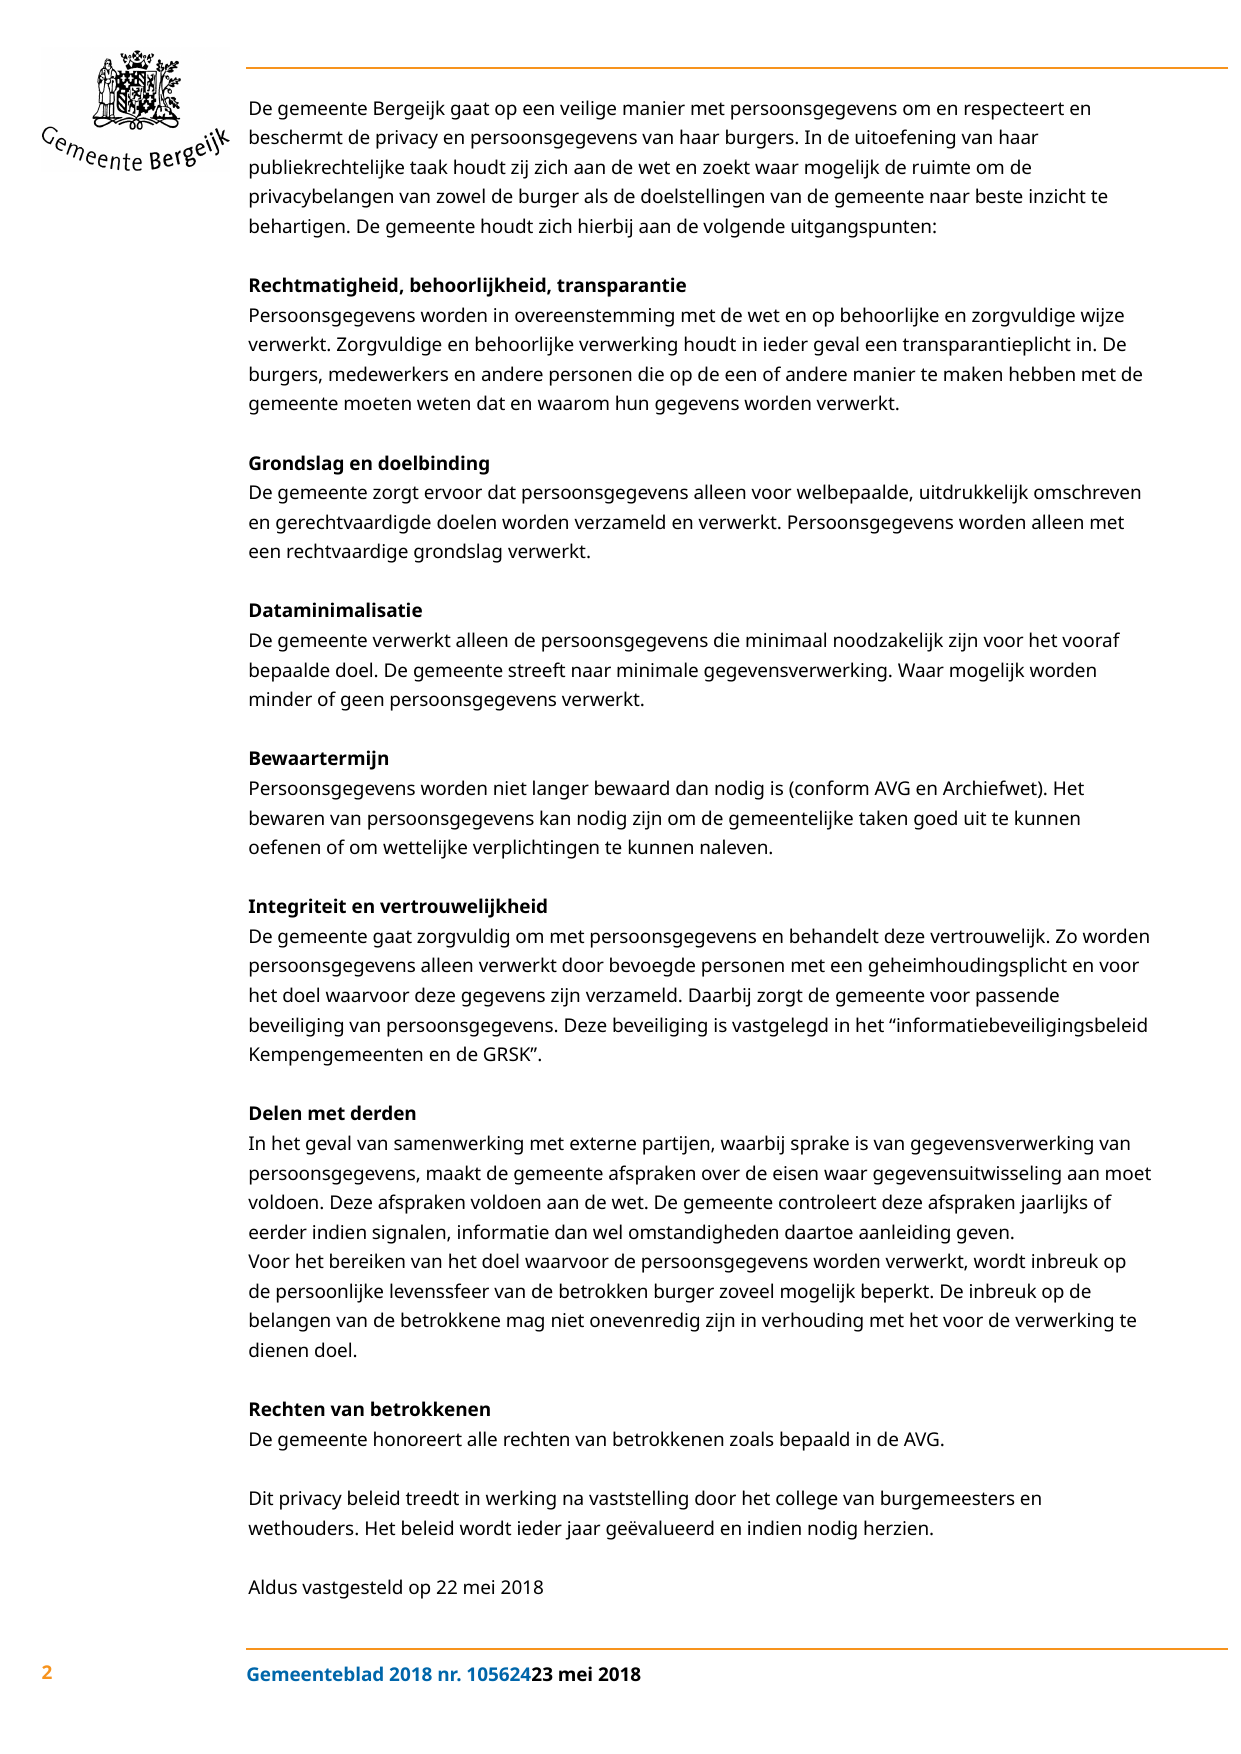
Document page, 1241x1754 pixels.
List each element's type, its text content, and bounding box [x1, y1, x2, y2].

text De gemeente honoreert alle rechten van betrokkenen zoals bepaald in de AVG. [248, 1426, 1152, 1452]
text De gemeente zorgt ervoor dat persoonsgegevens alleen voor welbepaalde, uitdrukkelijk omschreven en gerechtvaardigde doelen worden verzameld en verwerkt. Persoonsgegevens worden alleen met een rechtvaardige grondslag verwerkt. [248, 479, 1152, 564]
picture [41, 47, 231, 172]
text De gemeente Bergeijk gaat op een veilige manier met persoonsgegevens om en respecteert en beschermt de privacy en persoonsgegevens van haar burgers. In de uitoefening van haar publiekrechtelijke taak houdt zij zich aan de wet en zoekt waar mogelijk de ruimte om de privacybelangen van zowel de burger als de doelstellingen van de gemeente naar beste inzicht te behartigen. De gemeente houdt zich hierbij aan de volgende uitgangspunten: [248, 95, 1152, 239]
text In het geval van samenwerking met externe partijen, waarbij sprake is van gegevensverwerking van persoonsgegevens, maakt de gemeente afspraken over de eisen waar gegevensuitwisseling aan moet voldoen. Deze afspraken voldoen aan de wet. De gemeente controleert deze afspraken jaarlijks of eerder indien signalen, informatie dan wel omstandigheden daartoe aanleiding geven. [248, 1130, 1152, 1245]
text Rechten van betrokkenen [248, 1396, 1152, 1422]
text Dit privacy beleid treedt in werking na vaststelling door het college van burgemeesters en wethouders. Het beleid wordt ieder jaar geëvalueerd en indien nodig herzien. [248, 1485, 1152, 1541]
text Delen met derden [248, 1101, 1152, 1126]
text Persoonsgegevens worden niet langer bewaard dan nodig is (conform AVG en Archiefwet). Het bewaren van persoonsgegevens kan nodig zijn om de gemeentelijke taken goed uit te kunnen oefenen of om wettelijke verplichtingen te kunnen naleven. [248, 775, 1152, 860]
text Persoonsgegevens worden in overeenstemming met de wet en op behoorlijke en zorgvuldige wijze verwerkt. Zorgvuldige en behoorlijke verwerking houdt in ieder geval een transparantieplicht in. De burgers, medewerkers en andere personen die op de een of andere manier te maken hebben met de gemeente moeten weten dat en waarom hun gegevens worden verwerkt. [248, 302, 1152, 416]
text Voor het bereiken van het doel waarvoor de persoonsgegevens worden verwerkt, wordt inbreuk op de persoonlijke levenssfeer van de betrokken burger zoveel mogelijk beperkt. De inbreuk op de belangen van de betrokkene mag niet onevenredig zijn in verhouding met het voor de verwerking te dienen doel. [248, 1248, 1152, 1363]
text Integriteit en vertrouwelijkheid [248, 893, 1152, 919]
text De gemeente verwerkt alleen de persoonsgegevens die minimaal noodzakelijk zijn voor het vooraf bepaalde doel. De gemeente streeft naar minimale gegevensverwerking. Waar mogelijk worden minder of geen persoonsgegevens verwerkt. [248, 627, 1152, 712]
text Dataminimalisatie [248, 598, 1152, 623]
text Grondslag en doelbinding [248, 450, 1152, 476]
text De gemeente gaat zorgvuldig om met persoonsgegevens en behandelt deze vertrouwelijk. Zo worden persoonsgegevens alleen verwerkt door bevoegde personen met een geheimhoudingsplicht en voor het doel waarvoor deze gegevens zijn verzameld. Daarbij zorgt de gemeente voor passende beveiliging van persoonsgegevens. Deze beveiliging is vastgelegd in het “informatiebeveiligingsbeleid Kempengemeenten en de GRSK”. [248, 923, 1152, 1067]
text Aldus vastgesteld op 22 mei 2018 [248, 1574, 1152, 1600]
text Rechtmatigheid, behoorlijkheid, transparantie [248, 272, 1152, 298]
text Bewaartermijn [248, 746, 1152, 771]
